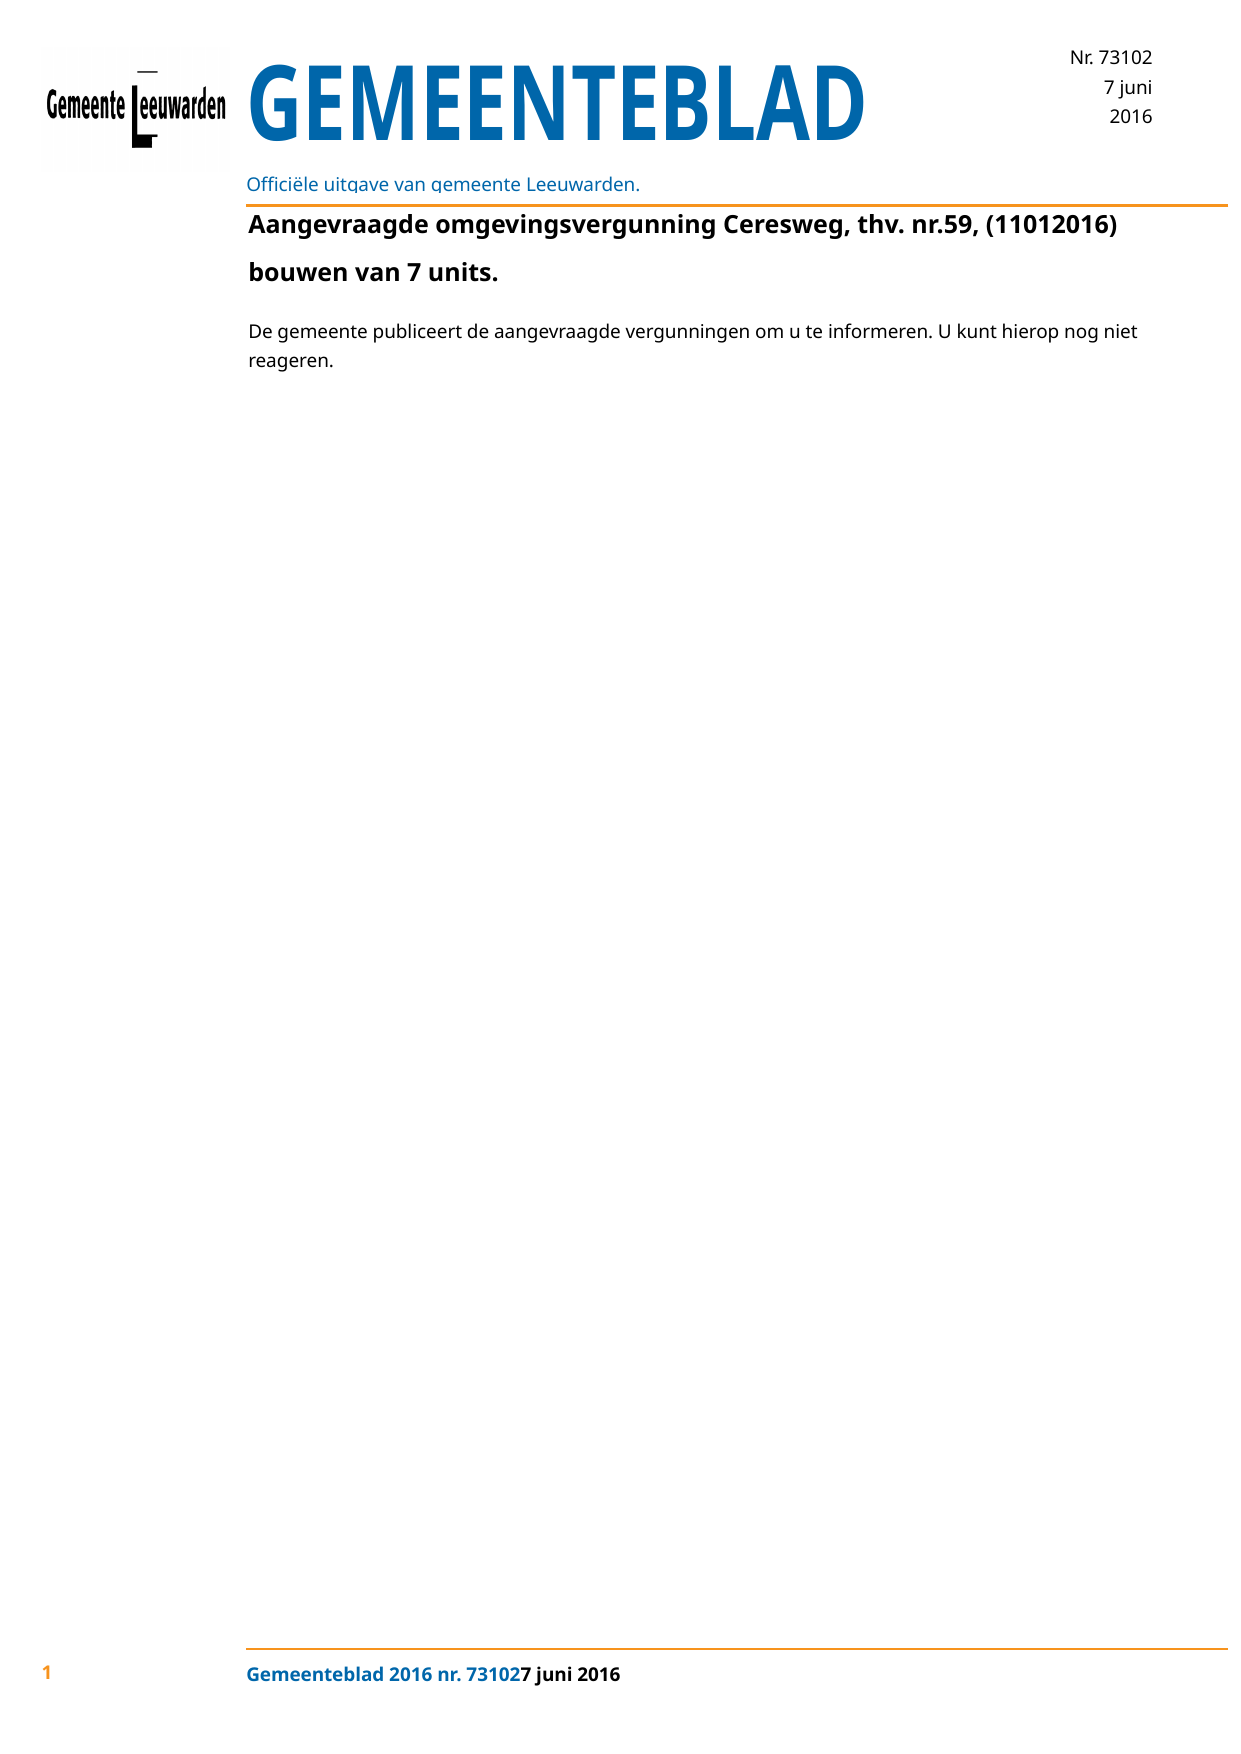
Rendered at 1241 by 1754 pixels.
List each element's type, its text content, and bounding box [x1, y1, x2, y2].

text De gemeente publiceert de aangevraagde vergunningen om u te informeren. U kunt hierop nog niet reageren. [248, 318, 1152, 373]
text Aangevraagde omgevingsvergunning Ceresweg, thv. nr.59, (11012016) bouwen van 7 units. [248, 207, 1152, 288]
picture [41, 47, 231, 172]
